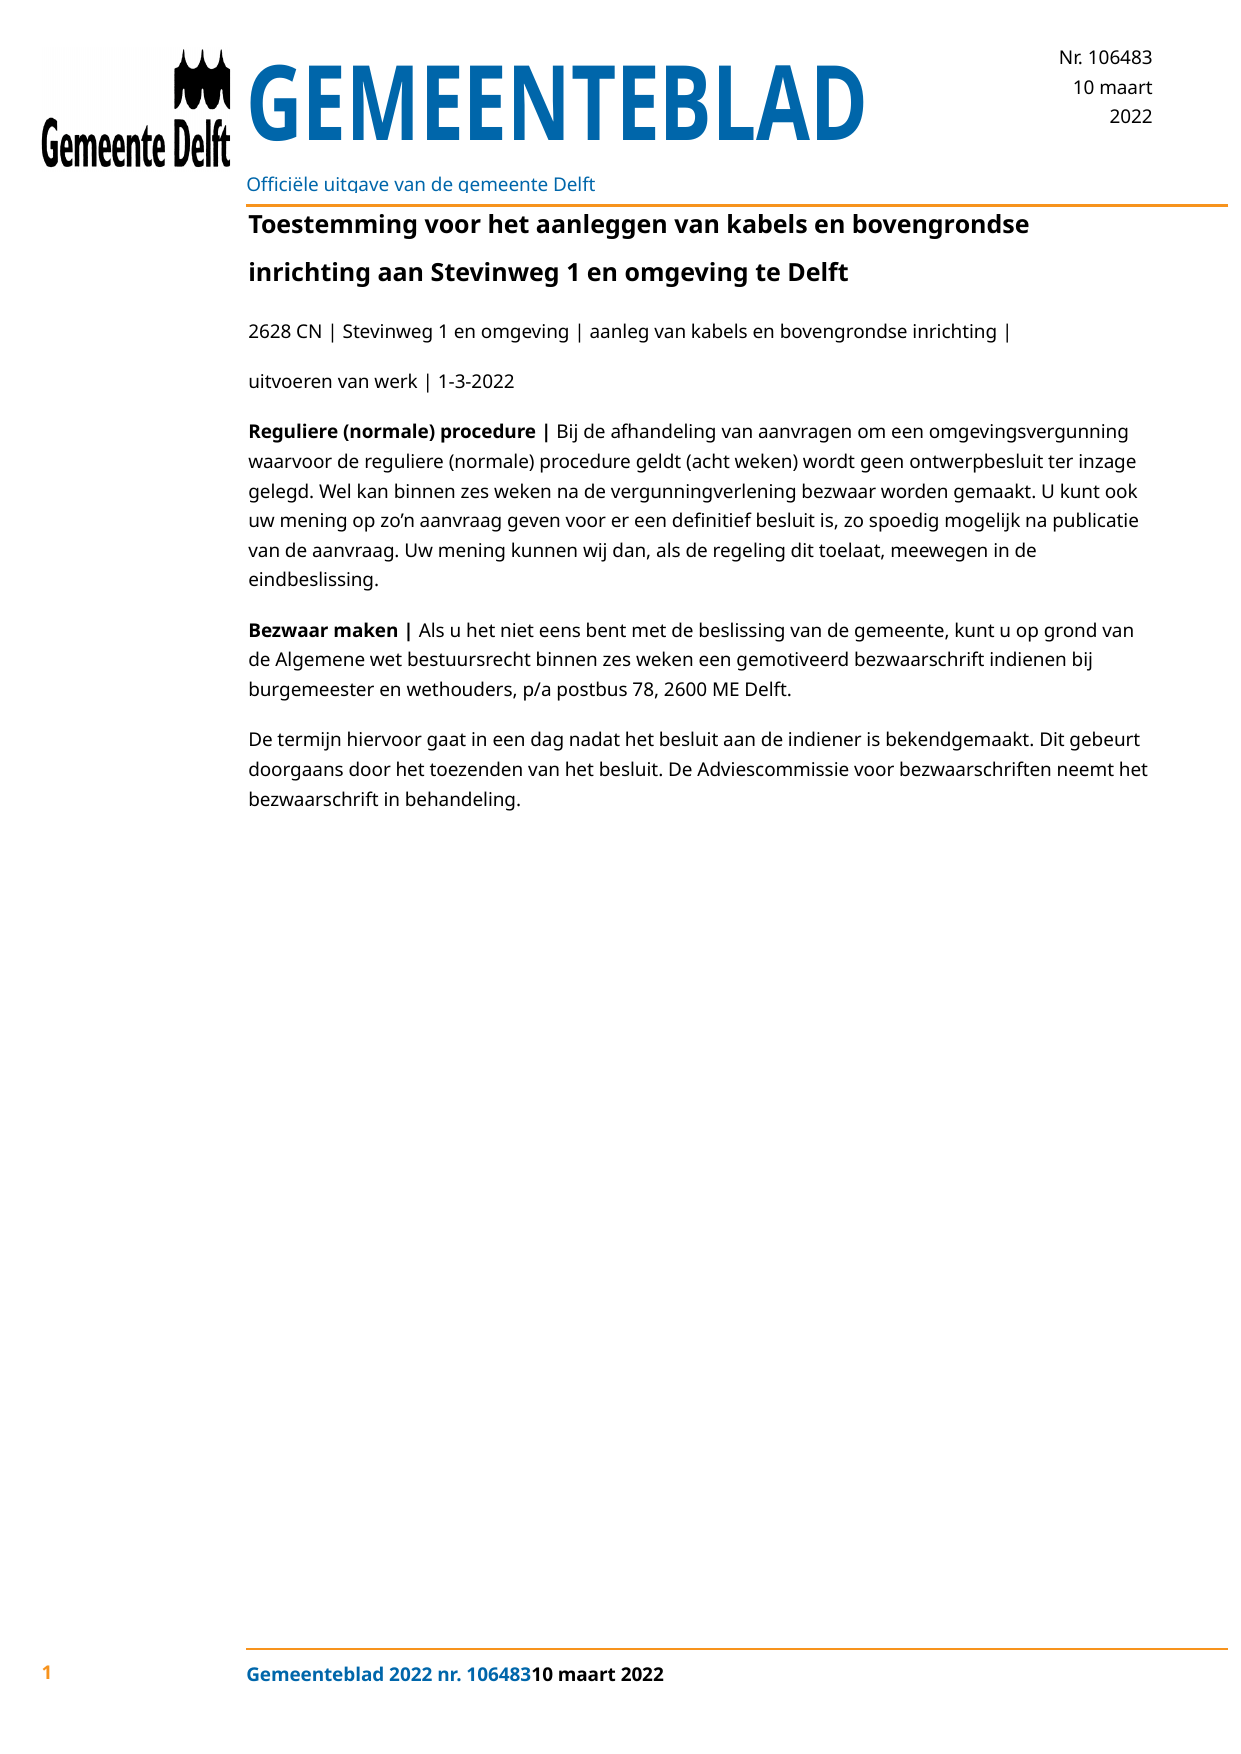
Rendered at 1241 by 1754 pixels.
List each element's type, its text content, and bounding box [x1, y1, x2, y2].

picture [41, 47, 231, 172]
text De termijn hiervoor gaat in een dag nadat het besluit aan de indiener is bekendgemaakt. Dit gebeurt doorgaans door het toezenden van het besluit. De Adviescommissie voor bezwaarschriften neemt het bezwaarschrift in behandeling. [248, 727, 1152, 812]
text Bezwaar maken | Als u het niet eens bent met de beslissing van de gemeente, kunt u op grond van de Algemene wet bestuursrecht binnen zes weken een gemotiveerd bezwaarschrift indienen bij burgemeester en wethouders, p/a postbus 78, 2600 ME Delft. [248, 617, 1152, 702]
text uitvoeren van werk | 1-3-2022 [248, 368, 1152, 394]
text Reguliere (normale) procedure | Bij de afhandeling van aanvragen om een omgevingsvergunning waarvoor de reguliere (normale) procedure geldt (acht weken) wordt geen ontwerpbesluit ter inzage gelegd. Wel kan binnen zes weken na de vergunningverlening bezwaar worden gemaakt. U kunt ook uw mening op zo’n aanvraag geven voor er een definitief besluit is, zo spoedig mogelijk na publicatie van de aanvraag. Uw mening kunnen wij dan, als de regeling dit toelaat, meewegen in de eindbeslissing. [248, 419, 1152, 592]
text Toestemming voor het aanleggen van kabels en bovengrondse inrichting aan Stevinweg 1 en omgeving te Delft [248, 207, 1152, 288]
text 2628 CN | Stevinweg 1 en omgeving | aanleg van kabels en bovengrondse inrichting | [248, 318, 1152, 344]
